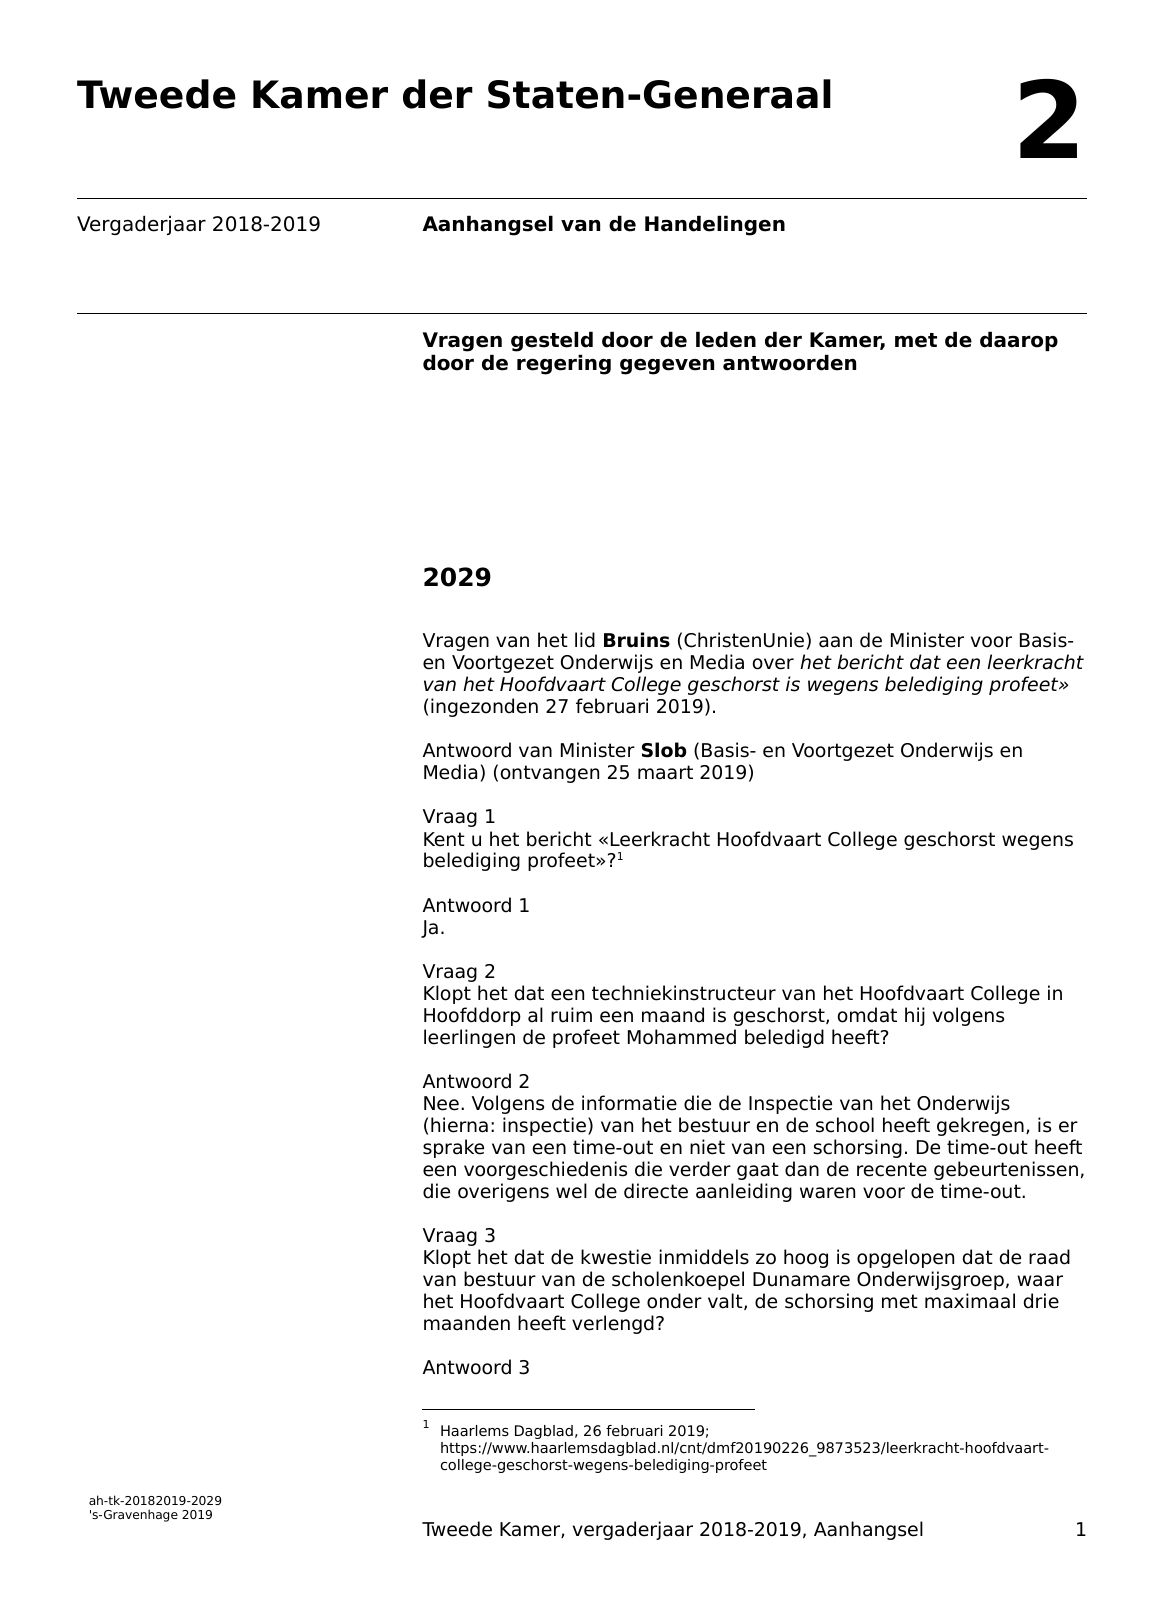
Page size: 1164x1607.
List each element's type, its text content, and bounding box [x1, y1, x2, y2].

table_header Tweede Kamer der Staten-Generaal [77, 59, 886, 198]
text Haarlems Dagblad, 26 februari 2019; https://www.haarlemsdagblad.nl/cnt/dmf20190226_9873523/leerkracht-hoofdvaart-college-geschorst-wegens-belediging-profeet [422, 1418, 1087, 1474]
table_cell Vergaderjaar 2018-2019 [77, 199, 422, 313]
text Antwoord 3 [422, 1357, 1087, 1379]
text Vraag 1 [422, 806, 1087, 828]
text Antwoord 1 [422, 894, 1087, 917]
text 's-Gravenhage 2019 [88, 1508, 323, 1522]
text Antwoord 2 [422, 1071, 1087, 1093]
table_header 2 [886, 59, 1087, 198]
text Kent u het bericht «Leerkracht Hoofdvaart College geschorst wegens belediging profeet»? [422, 828, 1087, 872]
table_cell Aanhangsel van de Handelingen [422, 199, 1087, 313]
text Ja. [422, 917, 1087, 938]
text Klopt het dat een techniekinstructeur van het Hoofdvaart College in Hoofddorp al ruim een maand is geschorst, omdat hij volgens leerlingen de profeet Mohammed beledigd heeft? [422, 983, 1087, 1049]
text Antwoord van Minister Slob (Basis- en Voortgezet Onderwijs en Media) (ontvangen 25 maart 2019) [422, 740, 1087, 784]
text Klopt het dat de kwestie inmiddels zo hoog is opgelopen dat de raad van bestuur van de scholenkoepel Dunamare Onderwijsgroep, waar het Hoofdvaart College onder valt, de schorsing met maximaal drie maanden heeft verlengd? [422, 1247, 1087, 1335]
text Vragen van het lid Bruins (ChristenUnie) aan de Minister voor Basis- en Voortgezet Onderwijs en Media over het bericht dat een leerkracht van het Hoofdvaart College geschorst is wegens belediging profeet» (ingezonden 27 februari 2019). [422, 630, 1087, 718]
text 2029 [422, 563, 1087, 592]
text Vraag 2 [422, 961, 1087, 983]
text Vraag 3 [422, 1225, 1087, 1247]
text ah-tk-20182019-2029 [88, 1494, 323, 1508]
table_cell [77, 314, 422, 375]
table_cell Vragen gesteld door de leden der Kamer, met de daarop door de regering gegeven antwoorden [422, 314, 1087, 375]
text Nee. Volgens de informatie die de Inspectie van het Onderwijs (hierna: inspectie) van het bestuur en de school heeft gekregen, is er sprake van een time-out en niet van een schorsing. De time-out heeft een voorgeschiedenis die verder gaat dan de recente gebeurtenissen, die overigens wel de directe aanleiding waren voor de time-out. [422, 1093, 1087, 1203]
